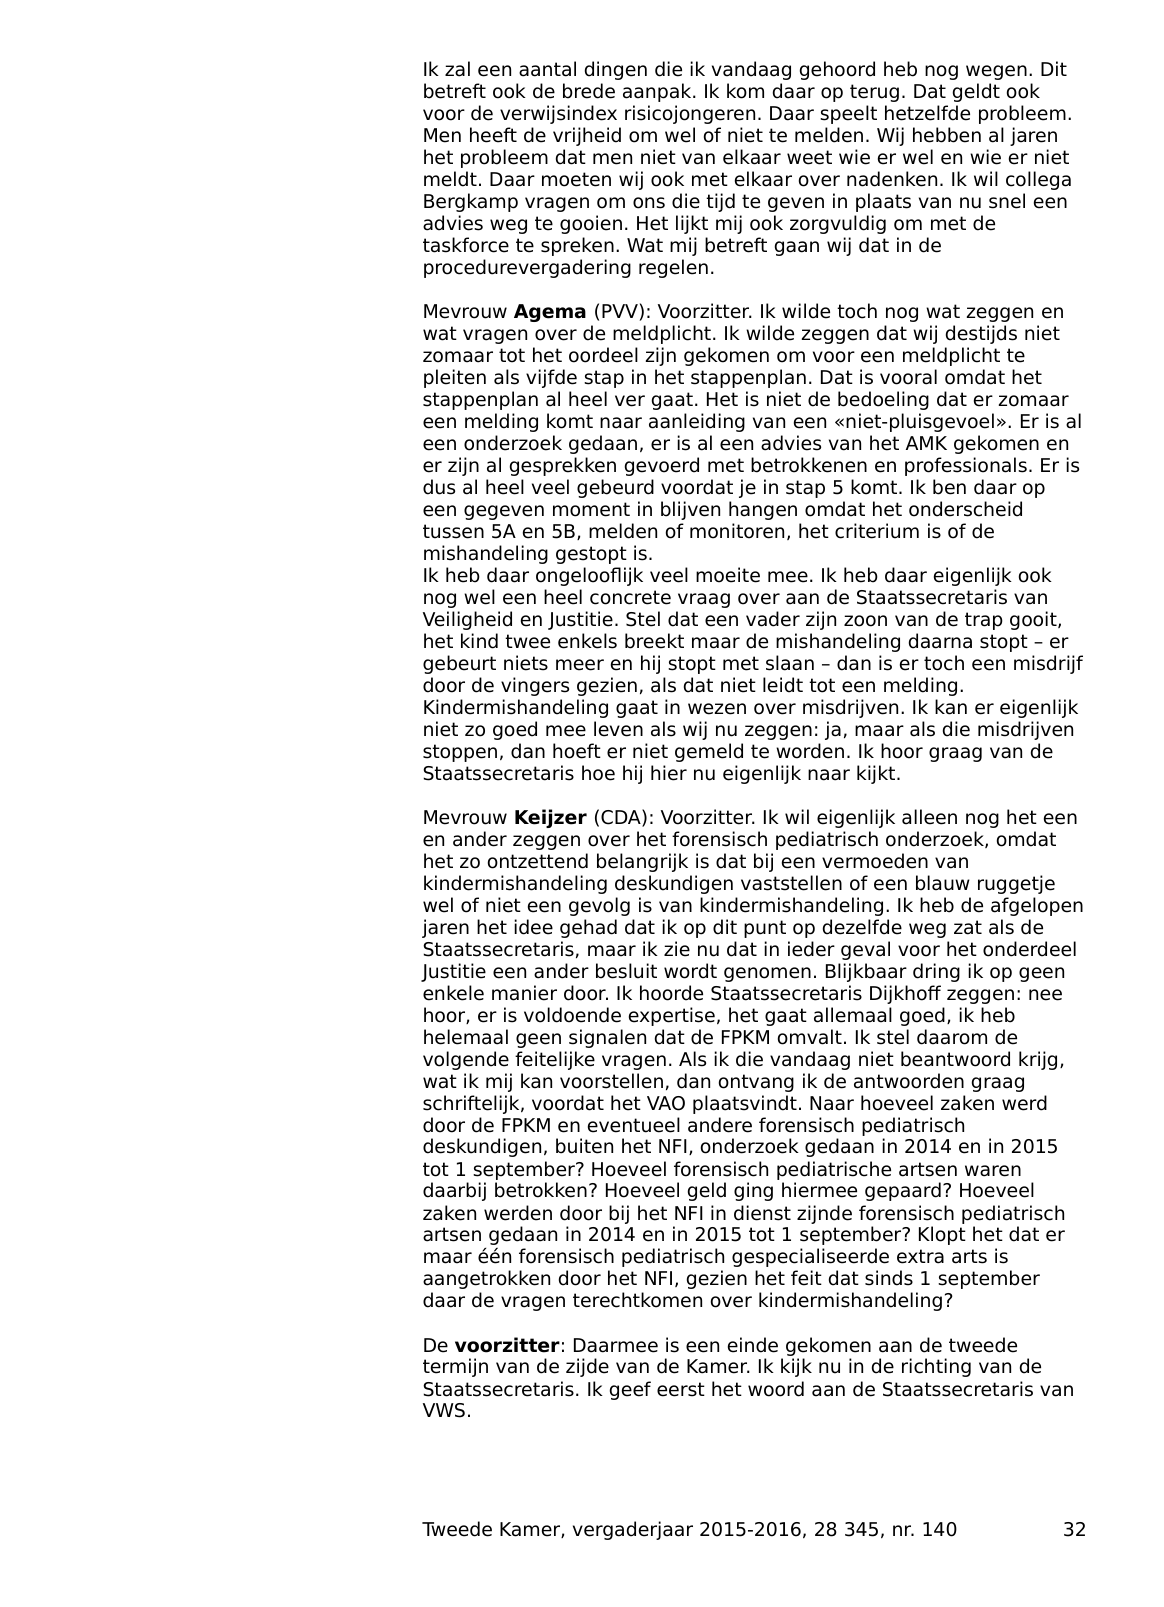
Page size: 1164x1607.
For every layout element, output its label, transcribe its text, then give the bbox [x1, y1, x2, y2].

text Ik zal een aantal dingen die ik vandaag gehoord heb nog wegen. Dit betreft ook de brede aanpak. Ik kom daar op terug. Dat geldt ook voor de verwijsindex risicojongeren. Daar speelt hetzelfde probleem. Men heeft de vrijheid om wel of niet te melden. Wij hebben al jaren het probleem dat men niet van elkaar weet wie er wel en wie er niet meldt. Daar moeten wij ook met elkaar over nadenken. Ik wil collega Bergkamp vragen om ons die tijd te geven in plaats van nu snel een advies weg te gooien. Het lijkt mij ook zorgvuldig om met de taskforce te spreken. Wat mij betreft gaan wij dat in de procedurevergadering regelen. [422, 59, 1087, 279]
text Mevrouw Keijzer (CDA): Voorzitter. Ik wil eigenlijk alleen nog het een en ander zeggen over het forensisch pediatrisch onderzoek, omdat het zo ontzettend belangrijk is dat bij een vermoeden van kindermishandeling deskundigen vaststellen of een blauw ruggetje wel of niet een gevolg is van kindermishandeling. Ik heb de afgelopen jaren het idee gehad dat ik op dit punt op dezelfde weg zat als de Staatssecretaris, maar ik zie nu dat in ieder geval voor het onderdeel Justitie een ander besluit wordt genomen. Blijkbaar dring ik op geen enkele manier door. Ik hoorde Staatssecretaris Dijkhoff zeggen: nee hoor, er is voldoende expertise, het gaat allemaal goed, ik heb helemaal geen signalen dat de FPKM omvalt. Ik stel daarom de volgende feitelijke vragen. Als ik die vandaag niet beantwoord krijg, wat ik mij kan voorstellen, dan ontvang ik de antwoorden graag schriftelijk, voordat het VAO plaatsvindt. Naar hoeveel zaken werd door de FPKM en eventueel andere forensisch pediatrisch deskundigen, buiten het NFI, onderzoek gedaan in 2014 en in 2015 tot 1 september? Hoeveel forensisch pediatrische artsen waren daarbij betrokken? Hoeveel geld ging hiermee gepaard? Hoeveel zaken werden door bij het NFI in dienst zijnde forensisch pediatrisch artsen gedaan in 2014 en in 2015 tot 1 september? Klopt het dat er maar één forensisch pediatrisch gespecialiseerde extra arts is aangetrokken door het NFI, gezien het feit dat sinds 1 september daar de vragen terechtkomen over kindermishandeling? [422, 807, 1087, 1312]
text Ik heb daar ongelooflijk veel moeite mee. Ik heb daar eigenlijk ook nog wel een heel concrete vraag over aan de Staatssecretaris van Veiligheid en Justitie. Stel dat een vader zijn zoon van de trap gooit, het kind twee enkels breekt maar de mishandeling daarna stopt – er gebeurt niets meer en hij stopt met slaan – dan is er toch een misdrijf door de vingers gezien, als dat niet leidt tot een melding. Kindermishandeling gaat in wezen over misdrijven. Ik kan er eigenlijk niet zo goed mee leven als wij nu zeggen: ja, maar als die misdrijven stoppen, dan hoeft er niet gemeld te worden. Ik hoor graag van de Staatssecretaris hoe hij hier nu eigenlijk naar kijkt. [422, 565, 1087, 784]
text De voorzitter: Daarmee is een einde gekomen aan de tweede termijn van de zijde van de Kamer. Ik kijk nu in de richting van de Staatssecretaris. Ik geef eerst het woord aan de Staatssecretaris van VWS. [422, 1334, 1087, 1422]
text Mevrouw Agema (PVV): Voorzitter. Ik wilde toch nog wat zeggen en wat vragen over de meldplicht. Ik wilde zeggen dat wij destijds niet zomaar tot het oordeel zijn gekomen om voor een meldplicht te pleiten als vijfde stap in het stappenplan. Dat is vooral omdat het stappenplan al heel ver gaat. Het is niet de bedoeling dat er zomaar een melding komt naar aanleiding van een «niet-pluisgevoel». Er is al een onderzoek gedaan, er is al een advies van het AMK gekomen en er zijn al gesprekken gevoerd met betrokkenen en professionals. Er is dus al heel veel gebeurd voordat je in stap 5 komt. Ik ben daar op een gegeven moment in blijven hangen omdat het onderscheid tussen 5A en 5B, melden of monitoren, het criterium is of de mishandeling gestopt is. [422, 301, 1087, 565]
